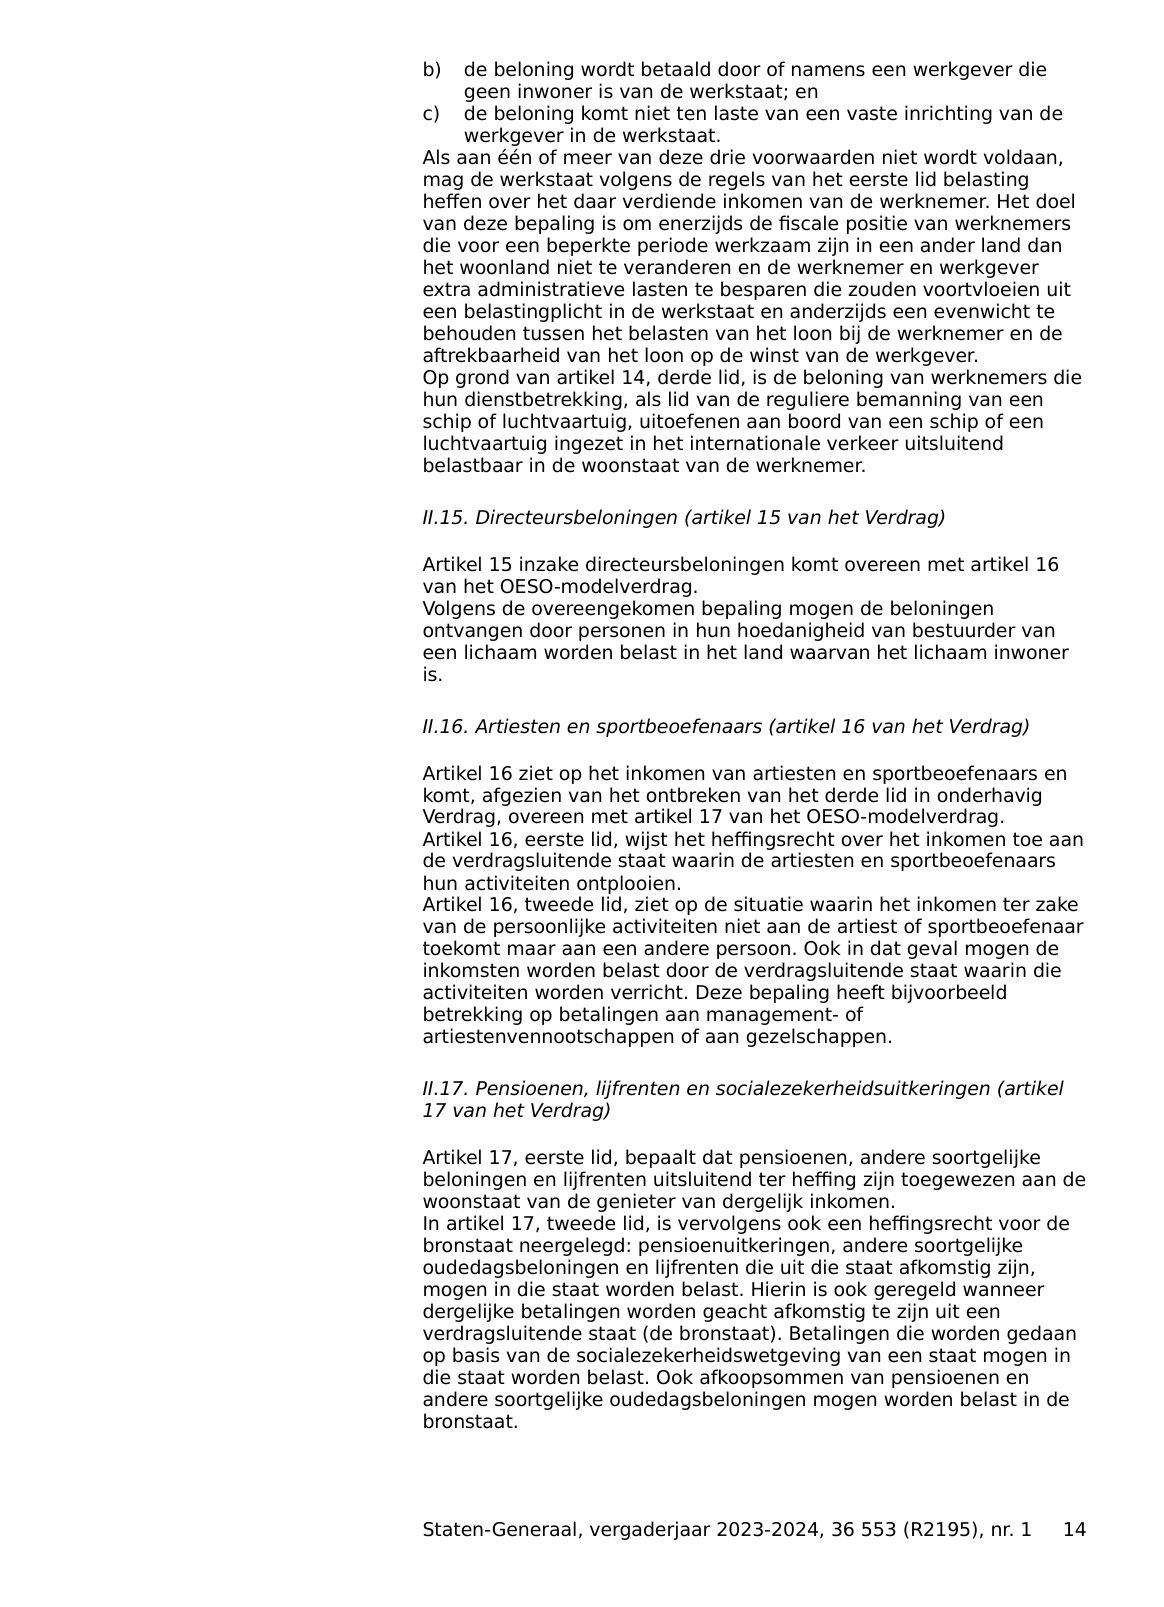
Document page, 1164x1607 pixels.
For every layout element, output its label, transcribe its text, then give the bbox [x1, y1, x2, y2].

text Op grond van artikel 14, derde lid, is de beloning van werknemers die hun dienstbetrekking, als lid van de reguliere bemanning van een schip of luchtvaartuig, uitoefenen aan boord van een schip of een luchtvaartuig ingezet in het internationale verkeer uitsluitend belastbaar in de woonstaat van de werknemer. [422, 367, 1087, 477]
text Artikel 16, eerste lid, wijst het heffingsrecht over het inkomen toe aan de verdragsluitende staat waarin de artiesten en sportbeoefenaars hun activiteiten ontplooien. [422, 828, 1087, 894]
text Artikel 17, eerste lid, bepaalt dat pensioenen, andere soortgelijke beloningen en lijfrenten uitsluitend ter heffing zijn toegewezen aan de woonstaat van de genieter van dergelijk inkomen. [422, 1147, 1087, 1213]
text In artikel 17, tweede lid, is vervolgens ook een heffingsrecht voor de bronstaat neergelegd: pensioenuitkeringen, andere soortgelijke oudedagsbeloningen en lijfrenten die uit die staat afkomstig zijn, mogen in die staat worden belast. Hierin is ook geregeld wanneer dergelijke betalingen worden geacht afkomstig te zijn uit een verdragsluitende staat (de bronstaat). Betalingen die worden gedaan op basis van de socialezekerheidswetgeving van een staat mogen in die staat worden belast. Ook afkoopsommen van pensioenen en andere soortgelijke oudedagsbeloningen mogen worden belast in de bronstaat. [422, 1213, 1087, 1433]
subtitle II.17. Pensioenen, lijfrenten en socialezekerheidsuitkeringen (artikel 17 van het Verdrag) [422, 1078, 1087, 1122]
text Artikel 16, tweede lid, ziet op de situatie waarin het inkomen ter zake van de persoonlijke activiteiten niet aan de artiest of sportbeoefenaar toekomt maar aan een andere persoon. Ook in dat geval mogen de inkomsten worden belast door de verdragsluitende staat waarin die activiteiten worden verricht. Deze bepaling heeft bijvoorbeeld betrekking op betalingen aan management- of artiestenvennootschappen of aan gezelschappen. [422, 894, 1087, 1048]
text Als aan één of meer van deze drie voorwaarden niet wordt voldaan, mag de werkstaat volgens de regels van het eerste lid belasting heffen over het daar verdiende inkomen van de werknemer. Het doel van deze bepaling is om enerzijds de fiscale positie van werknemers die voor een beperkte periode werkzaam zijn in een ander land dan het woonland niet te veranderen en de werknemer en werkgever extra administratieve lasten te besparen die zouden voortvloeien uit een belastingplicht in de werkstaat en anderzijds een evenwicht te behouden tussen het belasten van het loon bij de werknemer en de aftrekbaarheid van het loon op de winst van de werkgever. [422, 147, 1087, 367]
text Artikel 16 ziet op het inkomen van artiesten en sportbeoefenaars en komt, afgezien van het ontbreken van het derde lid in onderhavig Verdrag, overeen met artikel 17 van het OESO-modelverdrag. [422, 762, 1087, 828]
text c) de beloning komt niet ten laste van een vaste inrichting van de werkgever in de werkstaat. [422, 103, 1087, 147]
subtitle II.15. Directeursbeloningen (artikel 15 van het Verdrag) [422, 507, 1087, 529]
text b) de beloning wordt betaald door of namens een werkgever die geen inwoner is van de werkstaat; en [422, 59, 1087, 103]
text Volgens de overeengekomen bepaling mogen de beloningen ontvangen door personen in hun hoedanigheid van bestuurder van een lichaam worden belast in het land waarvan het lichaam inwoner is. [422, 598, 1087, 686]
subtitle II.16. Artiesten en sportbeoefenaars (artikel 16 van het Verdrag) [422, 716, 1087, 737]
text Artikel 15 inzake directeursbeloningen komt overeen met artikel 16 van het OESO-modelverdrag. [422, 554, 1087, 598]
